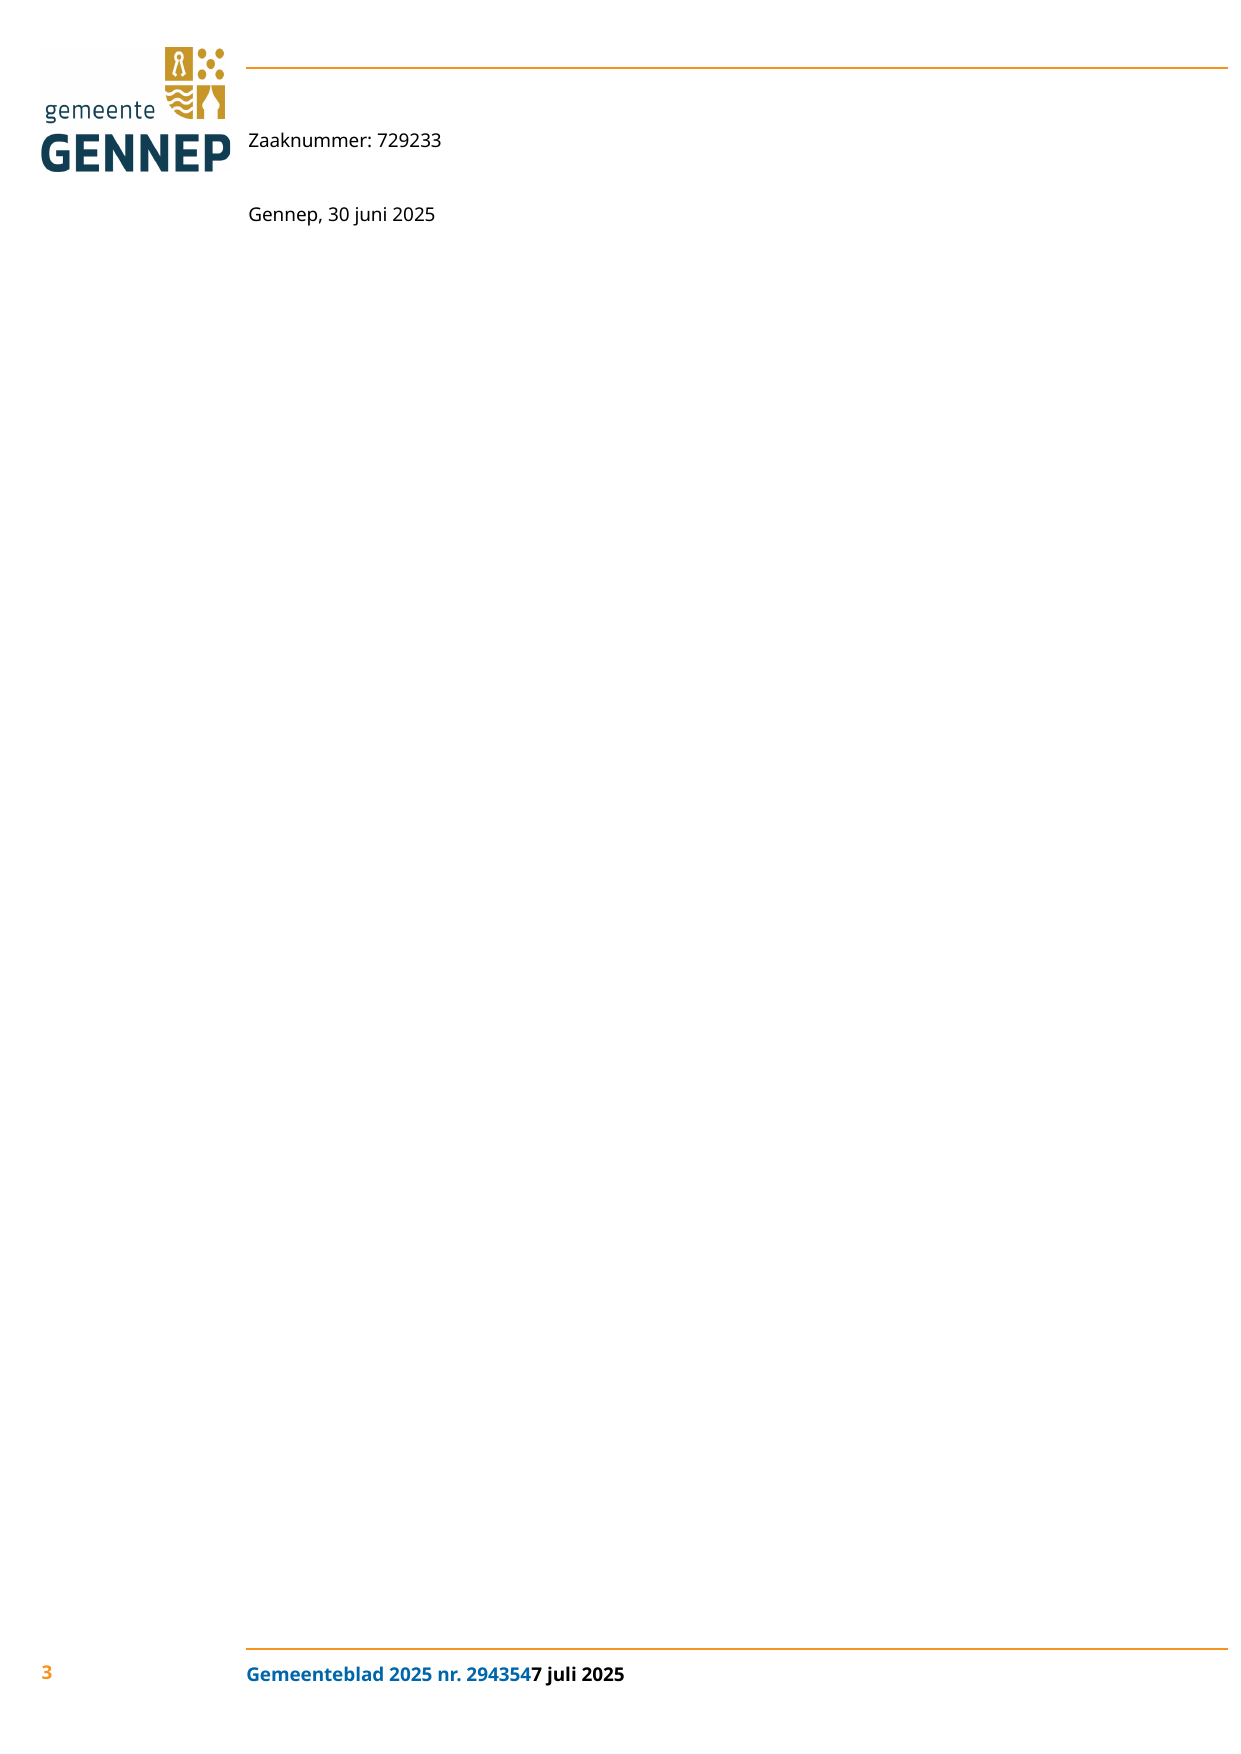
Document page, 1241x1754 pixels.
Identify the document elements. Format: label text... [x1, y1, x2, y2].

picture [41, 47, 231, 172]
text Gennep, 30 juni 2025 [248, 206, 1152, 225]
text Zaaknummer: 729233 [248, 132, 1152, 151]
